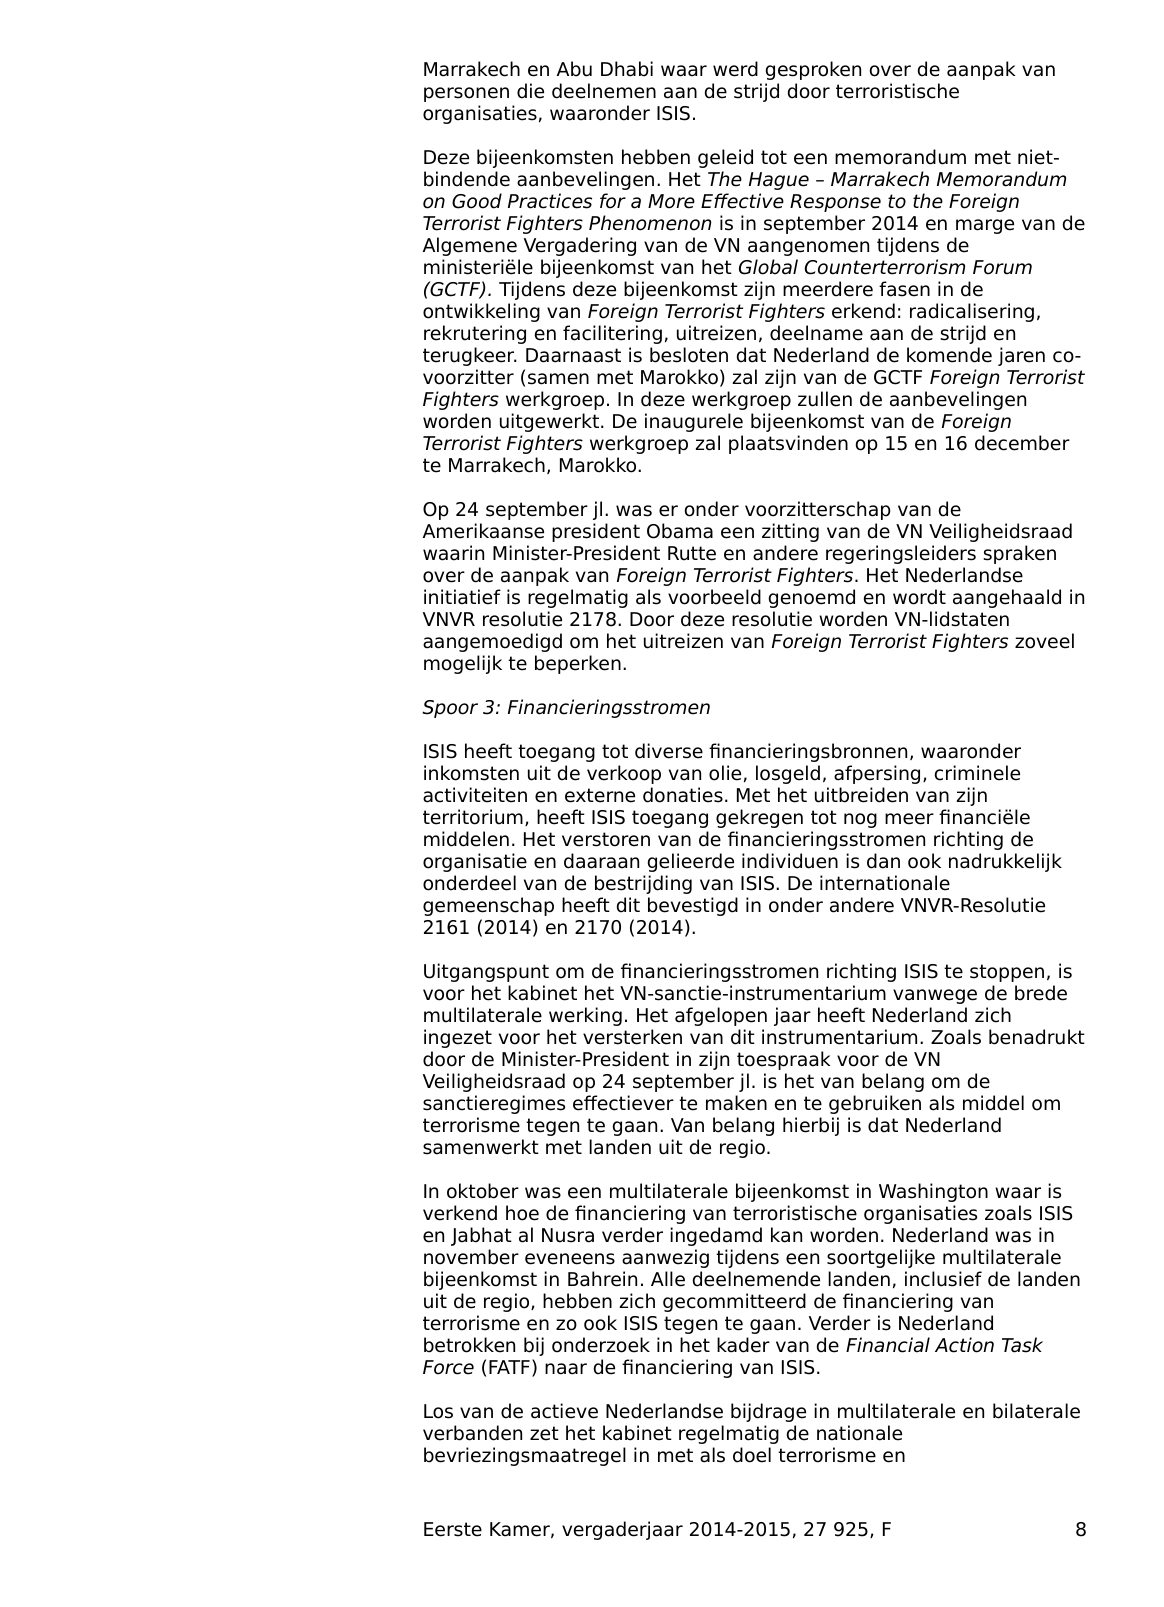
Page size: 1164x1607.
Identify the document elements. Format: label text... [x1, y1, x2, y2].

text Op 24 september jl. was er onder voorzitterschap van de Amerikaanse president Obama een zitting van de VN Veiligheidsraad waarin Minister-President Rutte en andere regeringsleiders spraken over de aanpak van Foreign Terrorist Fighters. Het Nederlandse initiatief is regelmatig als voorbeeld genoemd en wordt aangehaald in VNVR resolutie 2178. Door deze resolutie worden VN-lidstaten aangemoedigd om het uitreizen van Foreign Terrorist Fighters zoveel mogelijk te beperken. [422, 499, 1087, 675]
text Marrakech en Abu Dhabi waar werd gesproken over de aanpak van personen die deelnemen aan de strijd door terroristische organisaties, waaronder ISIS. [422, 59, 1087, 125]
text Los van de actieve Nederlandse bijdrage in multilaterale en bilaterale verbanden zet het kabinet regelmatig de nationale bevriezingsmaatregel in met als doel terrorisme en [422, 1401, 1087, 1467]
text Uitgangspunt om de financieringsstromen richting ISIS te stoppen, is voor het kabinet het VN-sanctie-instrumentarium vanwege de brede multilaterale werking. Het afgelopen jaar heeft Nederland zich ingezet voor het versterken van dit instrumentarium. Zoals benadrukt door de Minister-President in zijn toespraak voor de VN Veiligheidsraad op 24 september jl. is het van belang om de sanctieregimes effectiever te maken en te gebruiken als middel om terrorisme tegen te gaan. Van belang hierbij is dat Nederland samenwerkt met landen uit de regio. [422, 961, 1087, 1159]
text ISIS heeft toegang tot diverse financieringsbronnen, waaronder inkomsten uit de verkoop van olie, losgeld, afpersing, criminele activiteiten en externe donaties. Met het uitbreiden van zijn territorium, heeft ISIS toegang gekregen tot nog meer financiële middelen. Het verstoren van de financieringsstromen richting de organisatie en daaraan gelieerde individuen is dan ook nadrukkelijk onderdeel van de bestrijding van ISIS. De internationale gemeenschap heeft dit bevestigd in onder andere VNVR-Resolutie 2161 (2014) en 2170 (2014). [422, 741, 1087, 939]
text In oktober was een multilaterale bijeenkomst in Washington waar is verkend hoe de financiering van terroristische organisaties zoals ISIS en Jabhat al Nusra verder ingedamd kan worden. Nederland was in november eveneens aanwezig tijdens een soortgelijke multilaterale bijeenkomst in Bahrein. Alle deelnemende landen, inclusief de landen uit de regio, hebben zich gecommitteerd de financiering van terrorisme en zo ook ISIS tegen te gaan. Verder is Nederland betrokken bij onderzoek in het kader van de Financial Action Task Force (FATF) naar de financiering van ISIS. [422, 1181, 1087, 1379]
text Deze bijeenkomsten hebben geleid tot een memorandum met niet-bindende aanbevelingen. Het The Hague – Marrakech Memorandum on Good Practices for a More Effective Response to the Foreign Terrorist Fighters Phenomenon is in september 2014 en marge van de Algemene Vergadering van de VN aangenomen tijdens de ministeriële bijeenkomst van het Global Counterterrorism Forum (GCTF). Tijdens deze bijeenkomst zijn meerdere fasen in de ontwikkeling van Foreign Terrorist Fighters erkend: radicalisering, rekrutering en facilitering, uitreizen, deelname aan de strijd en terugkeer. Daarnaast is besloten dat Nederland de komende jaren co-voorzitter (samen met Marokko) zal zijn van de GCTF Foreign Terrorist Fighters werkgroep. In deze werkgroep zullen de aanbevelingen worden uitgewerkt. De inaugurele bijeenkomst van de Foreign Terrorist Fighters werkgroep zal plaatsvinden op 15 en 16 december te Marrakech, Marokko. [422, 147, 1087, 477]
subtitle Spoor 3: Financieringsstromen [422, 697, 1087, 719]
